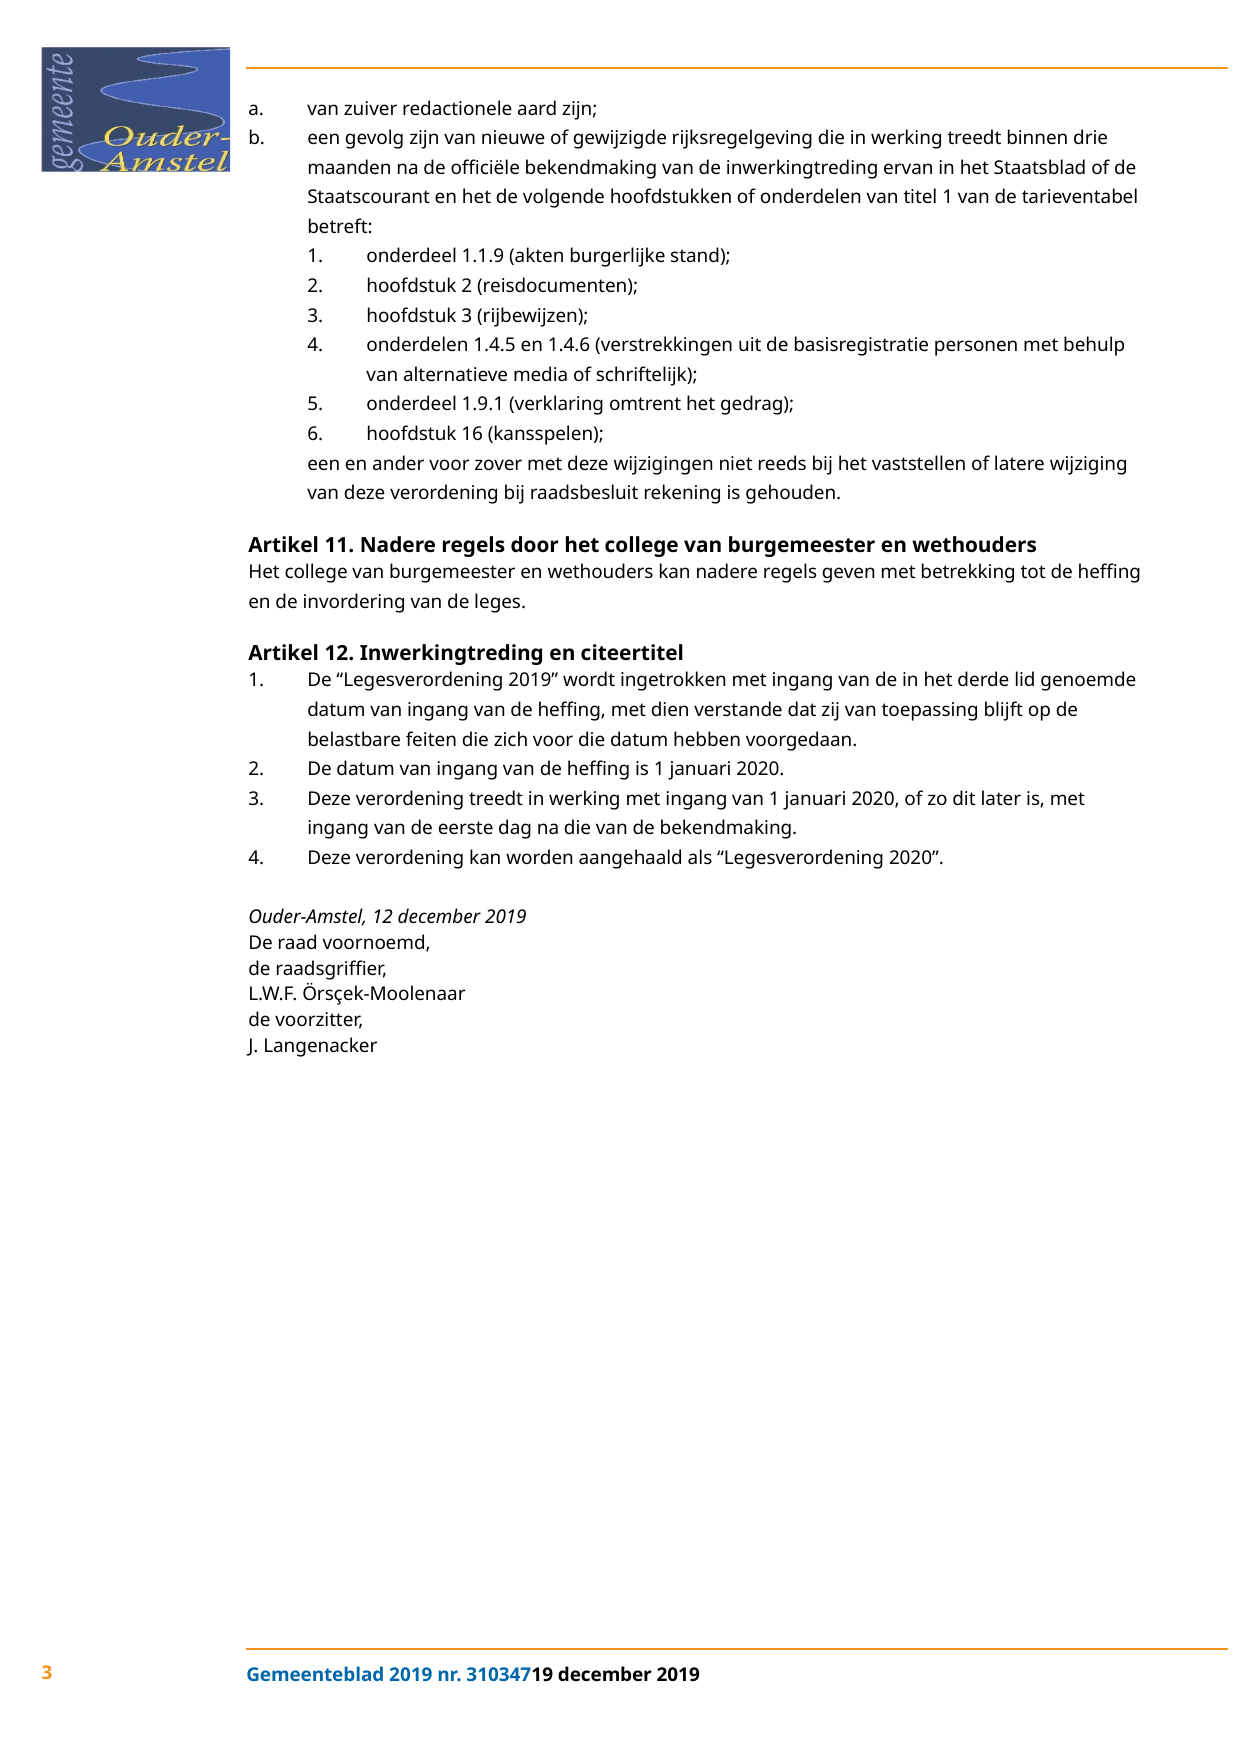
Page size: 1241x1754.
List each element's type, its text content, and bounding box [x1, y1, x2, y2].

list onderdeel 1.9.1 (verklaring omtrent het gedrag); [307, 391, 1152, 416]
list hoofdstuk 2 (reisdocumenten); [307, 272, 1152, 298]
list een gevolg zijn van nieuwe of gewijzigde rijksregelgeving die in werking treedt binnen drie maanden na de officiële bekendmaking van de inwerkingtreding ervan in het Staatsblad of de Staatscourant en het de volgende hoofdstukken of onderdelen van titel 1 van de tarieventabel betreft: [248, 124, 1152, 239]
text Ouder-Amstel, 12 december 2019 [248, 903, 1152, 929]
list een en ander voor zover met deze wijzigingen niet reeds bij het vaststellen of latere wijziging van deze verordening bij raadsbesluit rekening is gehouden. [248, 450, 1152, 505]
list van zuiver redactionele aard zijn; [248, 95, 1152, 121]
list De “Legesverordening 2019” wordt ingetrokken met ingang van de in het derde lid genoemde datum van ingang van de heffing, met dien verstande dat zij van toepassing blijft op de belastbare feiten die zich voor die datum hebben voorgedaan. [248, 667, 1152, 752]
text Het college van burgemeester en wethouders kan nadere regels geven met betrekking tot de heffing en de invordering van de leges. [248, 558, 1152, 613]
list hoofdstuk 3 (rijbewijzen); [307, 302, 1152, 328]
text Artikel 11. Nadere regels door het college van burgemeester en wethouders [248, 530, 1152, 558]
list Deze verordening kan worden aangehaald als “Legesverordening 2020”. [248, 844, 1152, 870]
text De raad voornoemd, [248, 929, 1152, 955]
list De datum van ingang van de heffing is 1 januari 2020. [248, 755, 1152, 781]
list onderdelen 1.4.5 en 1.4.6 (verstrekkingen uit de basisregistratie personen met behulp van alternatieve media of schriftelijk); [307, 331, 1152, 387]
text de raadsgriffier, [248, 955, 1152, 981]
list Deze verordening treedt in werking met ingang van 1 januari 2020, of zo dit later is, met ingang van de eerste dag na die van de bekendmaking. [248, 785, 1152, 840]
picture [41, 47, 231, 172]
text L.W.F. Örsçek-Moolenaar [248, 981, 1152, 1006]
list hoofdstuk 16 (kansspelen); [307, 420, 1152, 446]
text de voorzitter, [248, 1006, 1152, 1032]
list onderdeel 1.1.9 (akten burgerlijke stand); [307, 243, 1152, 268]
text Artikel 12. Inwerkingtreding en citeertitel [248, 638, 1152, 667]
text J. Langenacker [248, 1032, 1152, 1058]
